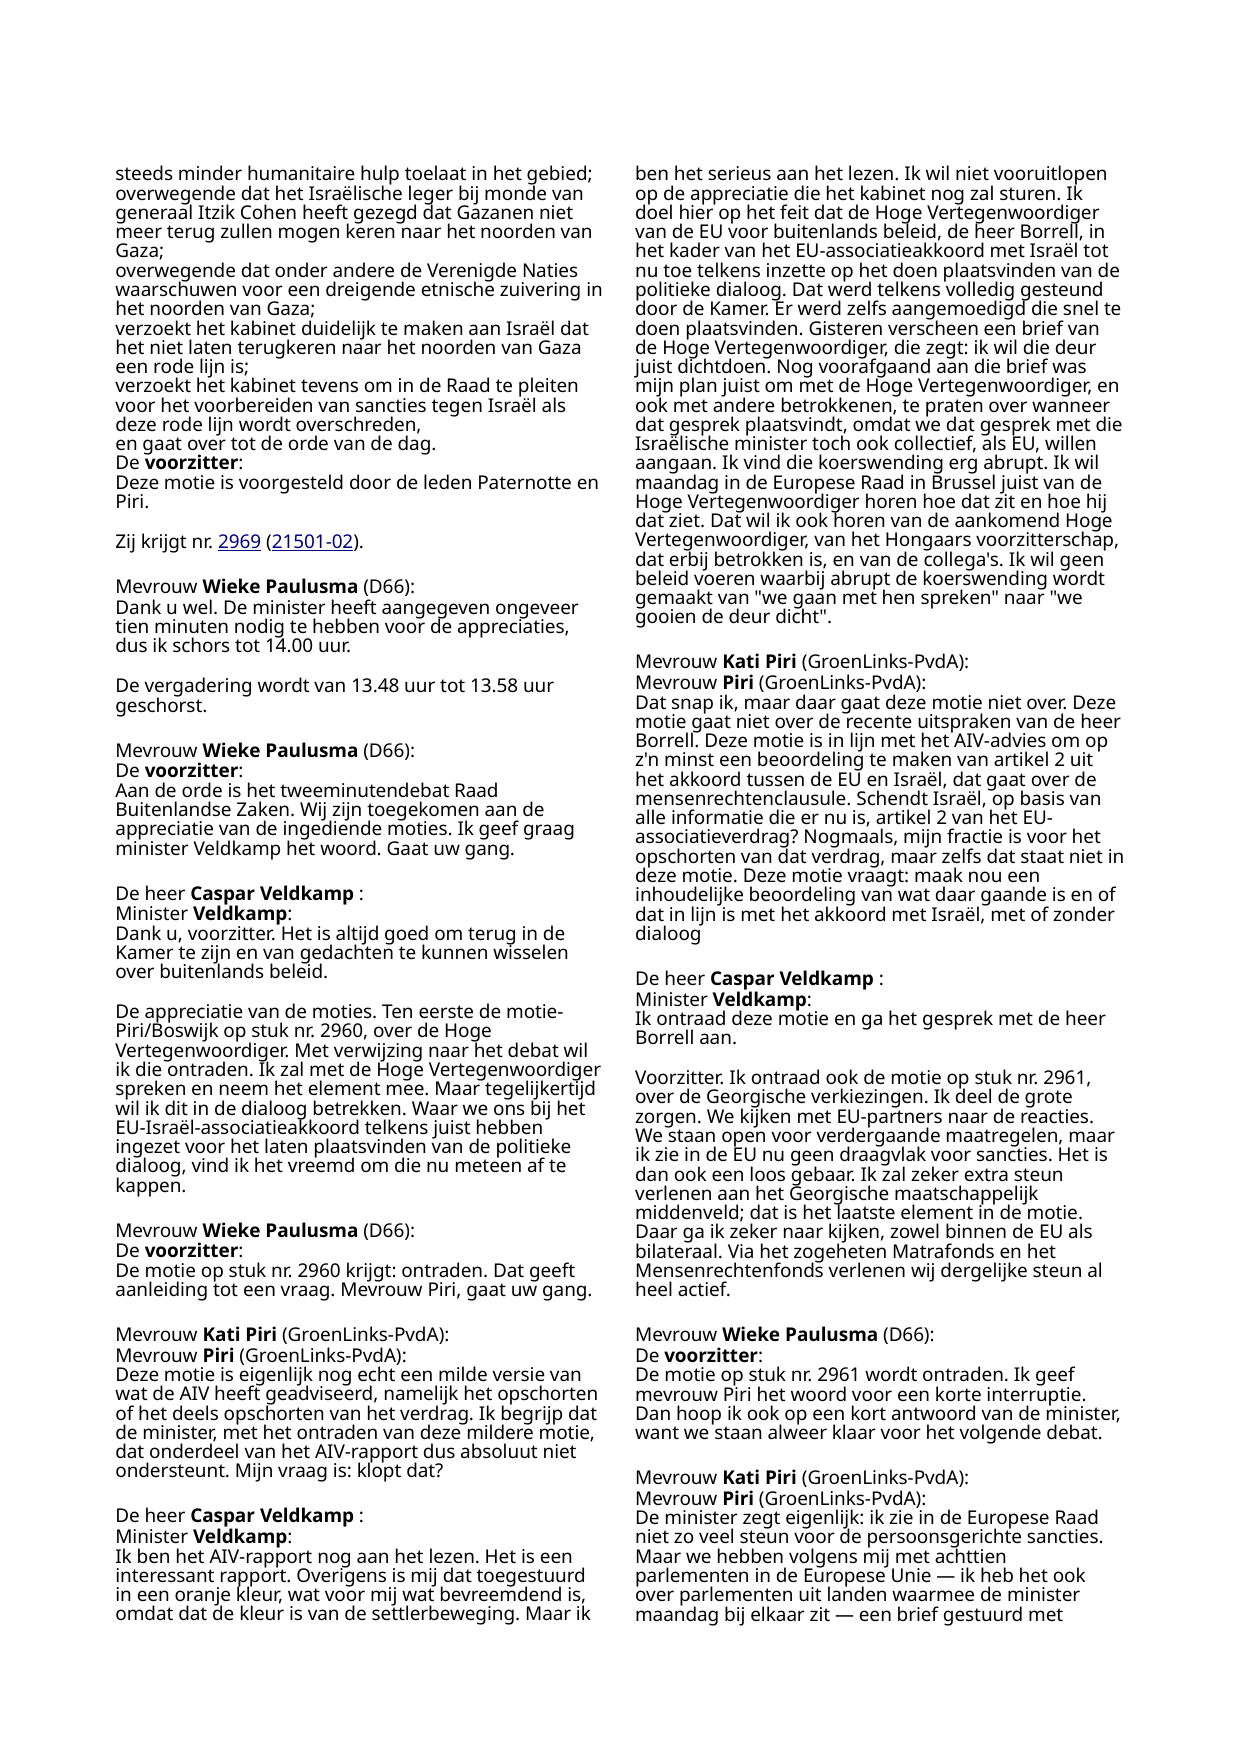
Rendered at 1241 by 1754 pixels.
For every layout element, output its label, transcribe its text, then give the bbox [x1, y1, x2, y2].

text Deze motie is eigenlijk nog echt een milde versie van wat de AIV heeft geadviseerd, namelijk het opschorten of het deels opschorten van het verdrag. Ik begrijp dat de minister, met het ontraden van deze mildere motie, dat onderdeel van het AIV-rapport dus absoluut niet ondersteunt. Mijn vraag is: klopt dat? [115, 1366, 605, 1482]
text De vergadering wordt van 13.48 uur tot 13.58 uur geschorst. [115, 677, 605, 716]
text Mevrouw Wieke Paulusma (D66): [635, 1321, 1125, 1347]
text Mevrouw Kati Piri (GroenLinks-PvdA): [635, 1464, 1125, 1490]
text Voorzitter. Ik ontraad ook de motie op stuk nr. 2961, over de Georgische verkiezingen. Ik deel de grote zorgen. We kijken met EU-partners naar de reacties. We staan open voor verdergaande maatregelen, maar ik zie in de EU nu geen draagvlak voor sancties. Het is dan ook een loos gebaar. Ik zal zeker extra steun verlenen aan het Georgische maatschappelijk middenveld; dat is het laatste element in de motie. Daar ga ik zeker naar kijken, zowel binnen de EU als bilateraal. Via het zogeheten Matrafonds en het Mensenrechtenfonds verlenen wij dergelijke steun al heel actief. [635, 1069, 1125, 1301]
text Zij krijgt nr. 2969 (21501-02). [115, 533, 605, 552]
text De heer Caspar Veldkamp : [115, 1503, 605, 1528]
text Mevrouw Piri (GroenLinks-PvdA): [635, 1490, 1125, 1509]
text steeds minder humanitaire hulp toelaat in het gebied; [115, 165, 605, 184]
text De heer Caspar Veldkamp : [635, 965, 1125, 991]
text De motie op stuk nr. 2960 krijgt: ontraden. Dat geeft aanleiding tot een vraag. Mevrouw Piri, gaat uw gang. [115, 1262, 605, 1300]
text verzoekt het kabinet duidelijk te maken aan Israël dat het niet laten terugkeren naar het noorden van Gaza een rode lijn is; [115, 319, 605, 377]
text De motie op stuk nr. 2961 wordt ontraden. Ik geef mevrouw Piri het woord voor een korte interruptie. Dan hoop ik ook op een kort antwoord van de minister, want we staan alweer klaar voor het volgende debat. [635, 1366, 1125, 1443]
text Dat snap ik, maar daar gaat deze motie niet over. Deze motie gaat niet over de recente uitspraken van de heer Borrell. Deze motie is in lijn met het AIV-advies om op z'n minst een beoordeling te maken van artikel 2 uit het akkoord tussen de EU en Israël, dat gaat over de mensenrechtenclausule. Schendt Israël, op basis van alle informatie die er nu is, artikel 2 van het EU-associatieverdrag? Nogmaals, mijn fractie is voor het opschorten van dat verdrag, maar zelfs dat staat niet in deze motie. Deze motie vraagt: maak nou een inhoudelijke beoordeling van wat daar gaande is en of dat in lijn is met het akkoord met Israël, met of zonder dialoog [635, 694, 1125, 944]
text De voorzitter: [115, 454, 605, 474]
text De heer Caspar Veldkamp : [115, 880, 605, 905]
text verzoekt het kabinet tevens om in de Raad te pleiten voor het voorbereiden van sancties tegen Israël als deze rode lijn wordt overschreden, [115, 377, 605, 435]
text Deze motie is voorgesteld door de leden Paternotte en Piri. [115, 474, 605, 512]
text ben het serieus aan het lezen. Ik wil niet vooruitlopen op de appreciatie die het kabinet nog zal sturen. Ik doel hier op het feit dat de Hoge Vertegenwoordiger van de EU voor buitenlands beleid, de heer Borrell, in het kader van het EU-associatieakkoord met Israël tot nu toe telkens inzette op het doen plaatsvinden van de politieke dialoog. Dat werd telkens volledig gesteund door de Kamer. Er werd zelfs aangemoedigd die snel te doen plaatsvinden. Gisteren verscheen een brief van de Hoge Vertegenwoordiger, die zegt: ik wil die deur juist dichtdoen. Nog voorafgaand aan die brief was mijn plan juist om met de Hoge Vertegenwoordiger, en ook met andere betrokkenen, te praten over wanneer dat gesprek plaatsvindt, omdat we dat gesprek met die Israëlische minister toch ook collectief, als EU, willen aangaan. Ik vind die koerswending erg abrupt. Ik wil maandag in de Europese Raad in Brussel juist van de Hoge Vertegenwoordiger horen hoe dat zit en hoe hij dat ziet. Dat wil ik ook horen van de aankomend Hoge Vertegenwoordiger, van het Hongaars voorzitterschap, dat erbij betrokken is, en van de collega's. Ik wil geen beleid voeren waarbij abrupt de koerswending wordt gemaakt van "we gaan met hen spreken" naar "we gooien de deur dicht". [635, 165, 1125, 628]
text Dank u wel. De minister heeft aangegeven ongeveer tien minuten nodig te hebben voor de appreciaties, dus ik schors tot 14.00 uur. [115, 599, 605, 657]
text De minister zegt eigenlijk: ik zie in de Europese Raad niet zo veel steun voor de persoonsgerichte sancties. Maar we hebben volgens mij met achttien parlementen in de Europese Unie — ik heb het ook over parlementen uit landen waarmee de minister maandag bij elkaar zit — een brief gestuurd met [635, 1509, 1125, 1625]
text Ik ontraad deze motie en ga het gesprek met de heer Borrell aan. [635, 1010, 1125, 1048]
text Mevrouw Kati Piri (GroenLinks-PvdA): [635, 649, 1125, 674]
text Mevrouw Piri (GroenLinks-PvdA): [115, 1347, 605, 1366]
text De voorzitter: [115, 1242, 605, 1262]
text Ik ben het AIV-rapport nog aan het lezen. Het is een interessant rapport. Overigens is mij dat toegestuurd in een oranje kleur, wat voor mij wat bevreemdend is, omdat dat de kleur is van de settlerbeweging. Maar ik [115, 1548, 605, 1625]
text Mevrouw Kati Piri (GroenLinks-PvdA): [115, 1321, 605, 1347]
text Minister Veldkamp: [115, 905, 605, 925]
text en gaat over tot de orde van de dag. [115, 435, 605, 454]
text Dank u, voorzitter. Het is altijd goed om terug in de Kamer te zijn en van gedachten te kunnen wisselen over buitenlands beleid. [115, 925, 605, 982]
text De voorzitter: [115, 762, 605, 782]
text Mevrouw Piri (GroenLinks-PvdA): [635, 674, 1125, 694]
text Minister Veldkamp: [635, 991, 1125, 1010]
text Mevrouw Wieke Paulusma (D66): [115, 1217, 605, 1242]
text Aan de orde is het tweeminutendebat Raad Buitenlandse Zaken. Wij zijn toegekomen aan de appreciatie van de ingediende moties. Ik geef graag minister Veldkamp het woord. Gaat uw gang. [115, 782, 605, 859]
text De voorzitter: [635, 1347, 1125, 1366]
text Mevrouw Wieke Paulusma (D66): [115, 573, 605, 599]
text De appreciatie van de moties. Ten eerste de motie-Piri/Boswijk op stuk nr. 2960, over de Hoge Vertegenwoordiger. Met verwijzing naar het debat wil ik die ontraden. Ik zal met de Hoge Vertegenwoordiger spreken en neem het element mee. Maar tegelijkertijd wil ik dit in de dialoog betrekken. Waar we ons bij het EU-Israël-associatieakkoord telkens juist hebben ingezet voor het laten plaatsvinden van de politieke dialoog, vind ik het vreemd om die nu meteen af te kappen. [115, 1003, 605, 1196]
text Minister Veldkamp: [115, 1528, 605, 1548]
text Mevrouw Wieke Paulusma (D66): [115, 737, 605, 762]
text overwegende dat het Israëlische leger bij monde van generaal Itzik Cohen heeft gezegd dat Gazanen niet meer terug zullen mogen keren naar het noorden van Gaza; [115, 184, 605, 262]
text overwegende dat onder andere de Verenigde Naties waarschuwen voor een dreigende etnische zuivering in het noorden van Gaza; [115, 262, 605, 319]
